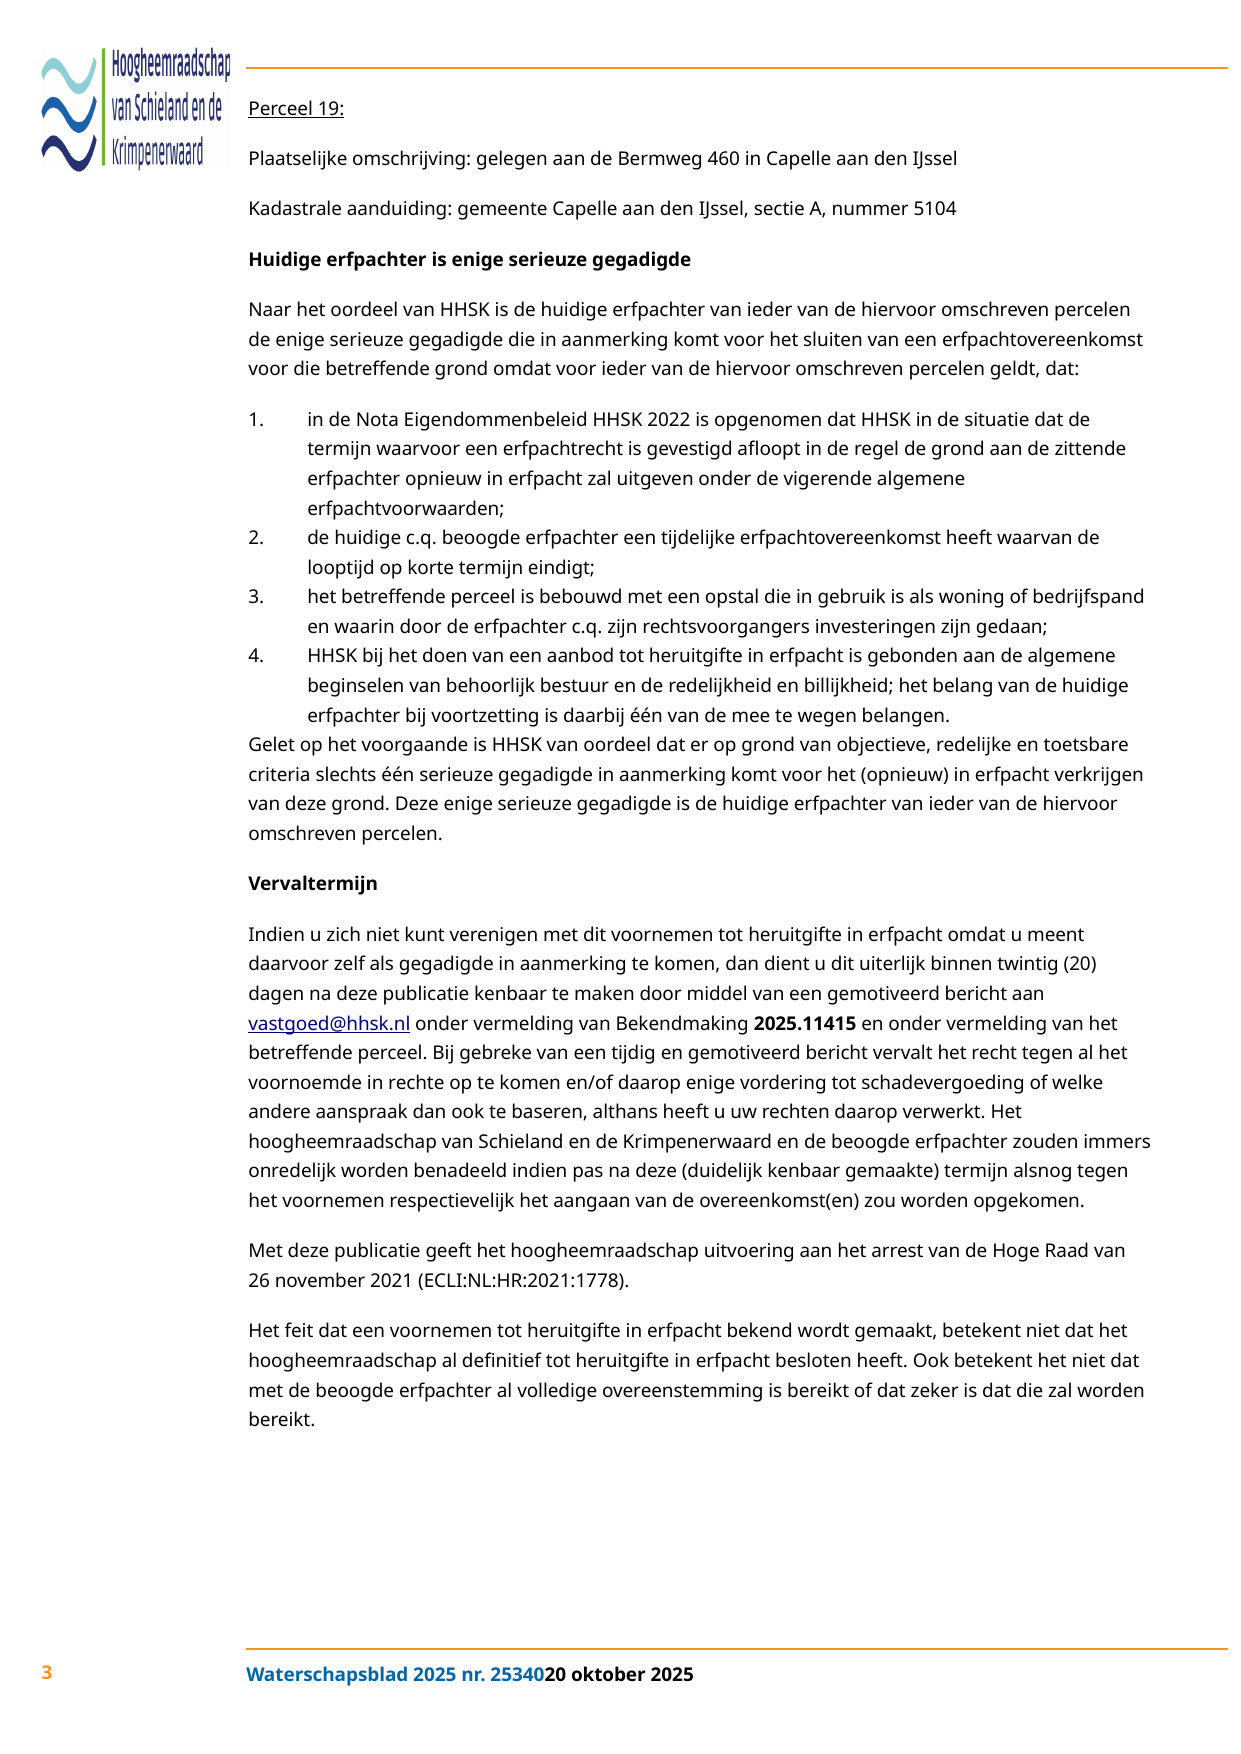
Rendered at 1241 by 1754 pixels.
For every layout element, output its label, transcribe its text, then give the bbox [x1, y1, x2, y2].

list het betreffende perceel is bebouwd met een opstal die in gebruik is als woning of bedrijfspand en waarin door de erfpachter c.q. zijn rechtsvoorgangers investeringen zijn gedaan; [248, 583, 1152, 639]
text Perceel 19: [248, 95, 1152, 121]
text Gelet op het voorgaande is HHSK van oordeel dat er op grond van objectieve, redelijke en toetsbare criteria slechts één serieuze gegadigde in aanmerking komt voor het (opnieuw) in erfpacht verkrijgen van deze grond. Deze enige serieuze gegadigde is de huidige erfpachter van ieder van de hiervoor omschreven percelen. [248, 731, 1152, 846]
text Naar het oordeel van HHSK is de huidige erfpachter van ieder van de hiervoor omschreven percelen de enige serieuze gegadigde die in aanmerking komt voor het sluiten van een erfpachtovereenkomst voor die betreffende grond omdat voor ieder van de hiervoor omschreven percelen geldt, dat: [248, 296, 1152, 381]
picture [41, 47, 231, 172]
text Het feit dat een voornemen tot heruitgifte in erfpacht bekend wordt gemaakt, betekent niet dat het hoogheemraadschap al definitief tot heruitgifte in erfpacht besloten heeft. Ook betekent het niet dat met de beoogde erfpachter al volledige overeenstemming is bereikt of dat zeker is dat die zal worden bereikt. [248, 1318, 1152, 1432]
list in de Nota Eigendommenbeleid HHSK 2022 is opgenomen dat HHSK in de situatie dat de termijn waarvoor een erfpachtrecht is gevestigd afloopt in de regel de grond aan de zittende erfpachter opnieuw in erfpacht zal uitgeven onder de vigerende algemene erfpachtvoorwaarden; [248, 406, 1152, 521]
text Huidige erfpachter is enige serieuze gegadigde [248, 246, 1152, 272]
text Plaatselijke omschrijving: gelegen aan de Bermweg 460 in Capelle aan den IJssel [248, 145, 1152, 171]
list de huidige c.q. beoogde erfpachter een tijdelijke erfpachtovereenkomst heeft waarvan de looptijd op korte termijn eindigt; [248, 524, 1152, 580]
text Met deze publicatie geeft het hoogheemraadschap uitvoering aan het arrest van de Hoge Raad van 26 november 2021 (ECLI:NL:HR:2021:1778). [248, 1238, 1152, 1293]
text Kadastrale aanduiding: gemeente Capelle aan den IJssel, sectie A, nummer 5104 [248, 196, 1152, 221]
text Indien u zich niet kunt verenigen met dit voornemen tot heruitgifte in erfpacht omdat u meent daarvoor zelf als gegadigde in aanmerking te komen, dan dient u dit uiterlijk binnen twintig (20) dagen na deze publicatie kenbaar te maken door middel van een gemotiveerd bericht aan vastgoed@hhsk.nl onder vermelding van Bekendmaking 2025.11415 en onder vermelding van het betreffende perceel. Bij gebreke van een tijdig en gemotiveerd bericht vervalt het recht tegen al het voornoemde in rechte op te komen en/of daarop enige vordering tot schadevergoeding of welke andere aanspraak dan ook te baseren, althans heeft u uw rechten daarop verwerkt. Het hoogheemraadschap van Schieland en de Krimpenerwaard en de beoogde erfpachter zouden immers onredelijk worden benadeeld indien pas na deze (duidelijk kenbaar gemaakte) termijn alsnog tegen het voornemen respectievelijk het aangaan van de overeenkomst(en) zou worden opgekomen. [248, 921, 1152, 1213]
text Vervaltermijn [248, 871, 1152, 896]
list HHSK bij het doen van een aanbod tot heruitgifte in erfpacht is gebonden aan de algemene beginselen van behoorlijk bestuur en de redelijkheid en billijkheid; het belang van de huidige erfpachter bij voortzetting is daarbij één van de mee te wegen belangen. [248, 643, 1152, 728]
